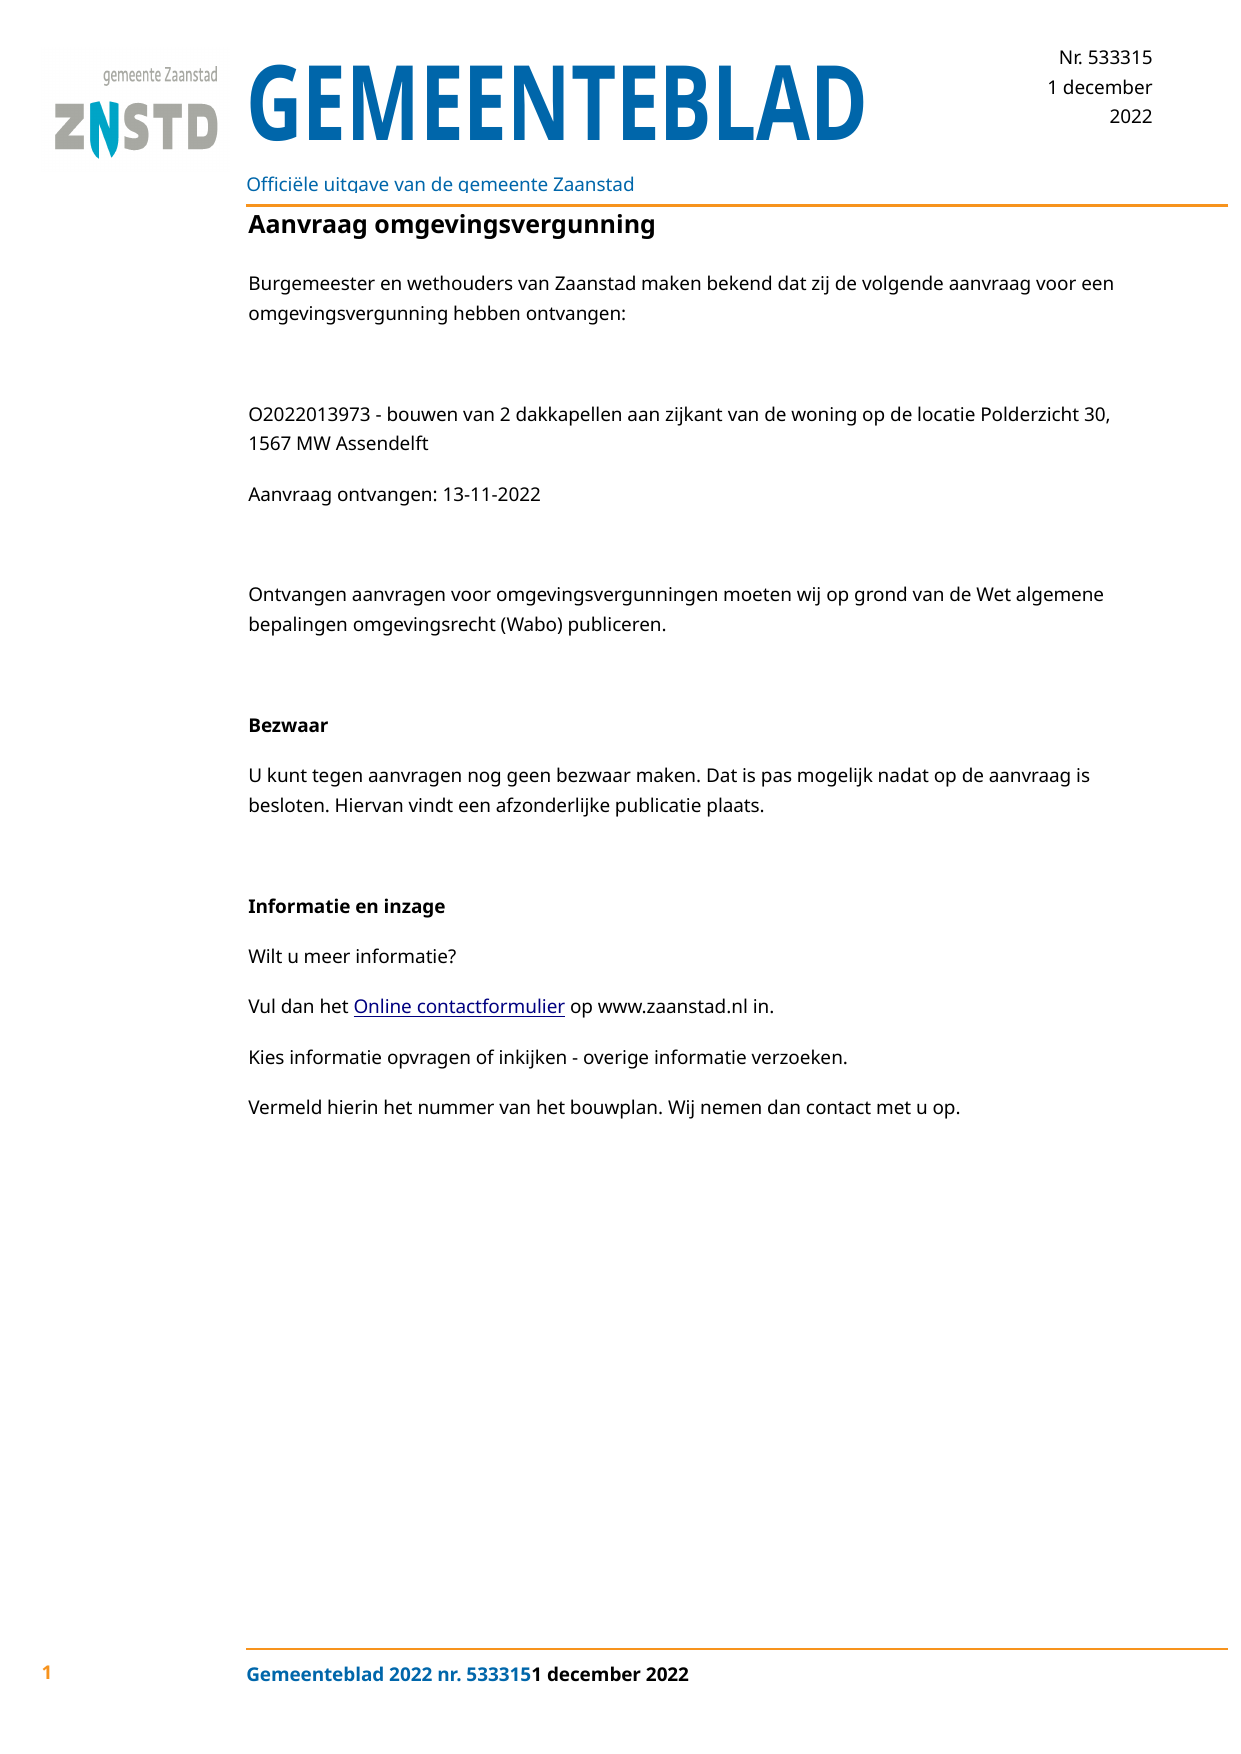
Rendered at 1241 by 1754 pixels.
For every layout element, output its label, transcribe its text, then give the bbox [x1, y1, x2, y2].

text Vul dan het Online contactformulier op www.zaanstad.nl in. [248, 994, 1152, 1019]
text Bezwaar [248, 712, 1152, 738]
text Aanvraag ontvangen: 13-11-2022 [248, 481, 1152, 506]
text Kies informatie opvragen of inkijken - overige informatie verzoeken. [248, 1044, 1152, 1070]
text Informatie en inzage [248, 893, 1152, 918]
text Ontvangen aanvragen voor omgevingsvergunningen moeten wij op grond van de Wet algemene bepalingen omgevingsrecht (Wabo) publiceren. [248, 582, 1152, 637]
picture [41, 47, 231, 172]
text Burgemeester en wethouders van Zaanstad maken bekend dat zij de volgende aanvraag voor een omgevingsvergunning hebben ontvangen: [248, 270, 1152, 326]
text Aanvraag omgevingsvergunning [248, 207, 1152, 241]
text U kunt tegen aanvragen nog geen bezwaar maken. Dat is pas mogelijk nadat op de aanvraag is besloten. Hiervan vindt een afzonderlijke publicatie plaats. [248, 762, 1152, 818]
text O2022013973 - bouwen van 2 dakkapellen aan zijkant van de woning op de locatie Polderzicht 30, 1567 MW Assendelft [248, 401, 1152, 456]
text Wilt u meer informatie? [248, 943, 1152, 969]
text Vermeld hierin het nummer van het bouwplan. Wij nemen dan contact met u op. [248, 1094, 1152, 1120]
